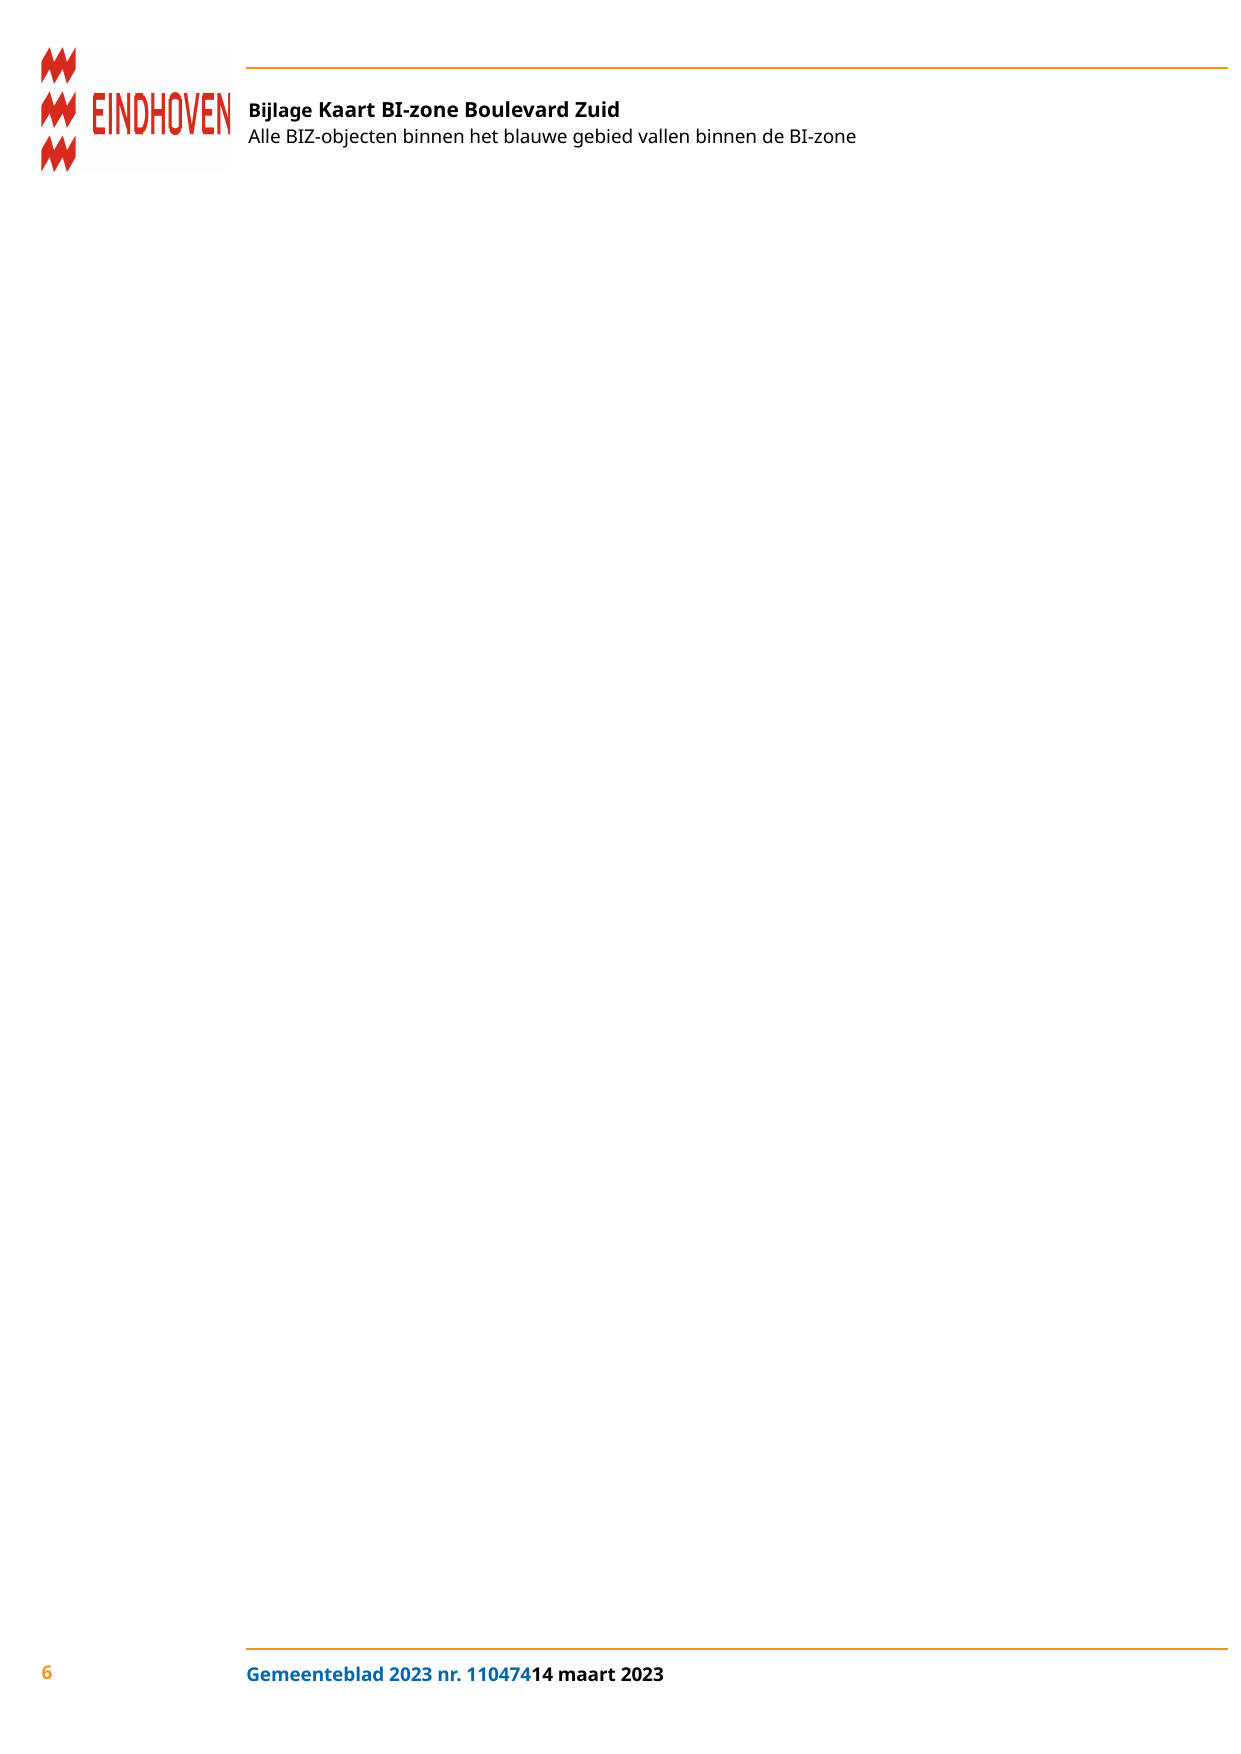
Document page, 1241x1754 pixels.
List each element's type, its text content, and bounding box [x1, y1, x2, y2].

text Alle BIZ-objecten binnen het blauwe gebied vallen binnen de BI-zone [248, 123, 1152, 149]
text Bijlage Kaart BI-zone Boulevard Zuid [248, 95, 1152, 123]
picture [41, 47, 231, 172]
